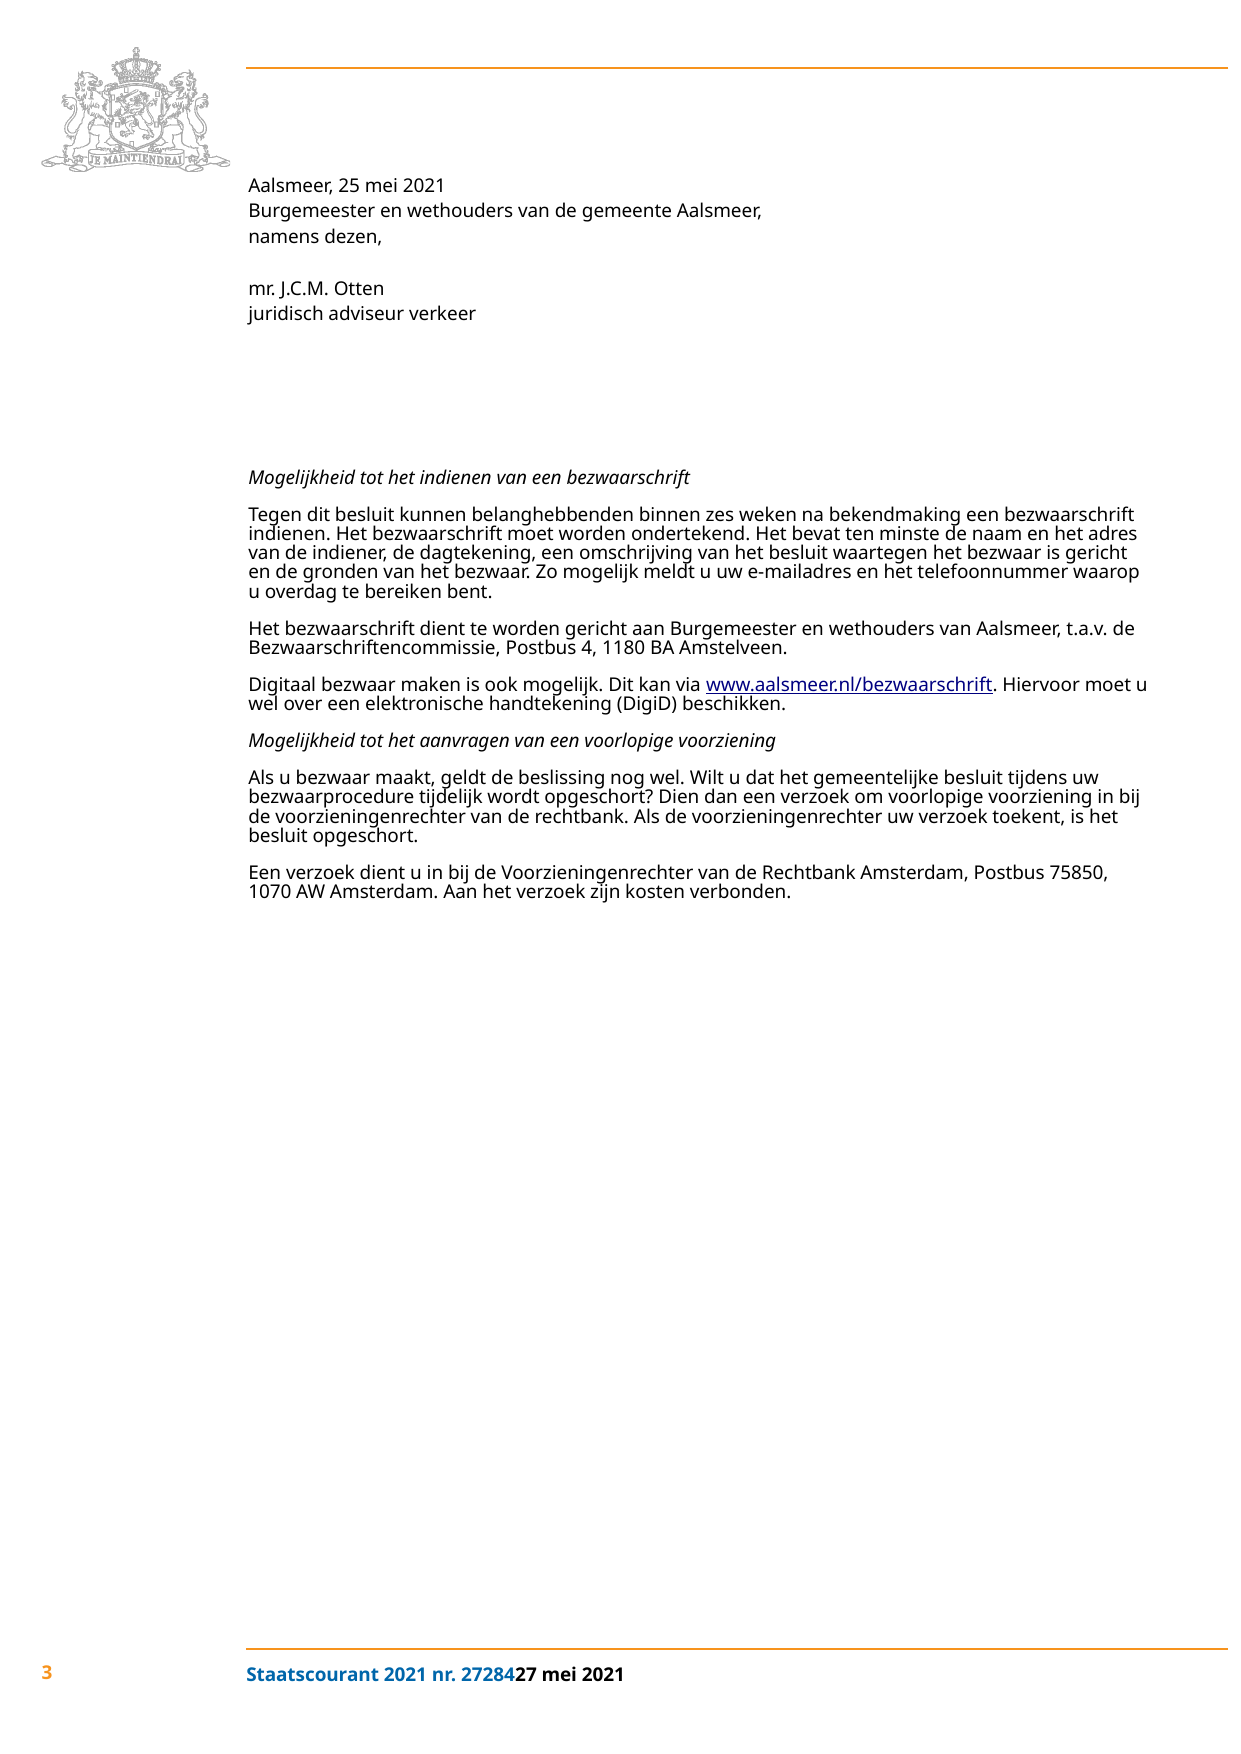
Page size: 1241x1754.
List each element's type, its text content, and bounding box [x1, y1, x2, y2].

text Het bezwaarschrift dient te worden gericht aan Burgemeester en wethouders van Aalsmeer, t.a.v. de Bezwaarschriftencommissie, Postbus 4, 1180 BA Amstelveen. [248, 620, 1152, 658]
text Aalsmeer, 25 mei 2021 [248, 172, 1152, 198]
text Als u bezwaar maakt, geldt de beslissing nog wel. Wilt u dat het gemeentelijke besluit tijdens uw bezwaarprocedure tijdelijk wordt opgeschort? Dien dan een verzoek om voorlopige voorziening in bij de voorzieningenrechter van de rechtbank. Als de voorzieningenrechter uw verzoek toekent, is het besluit opgeschort. [248, 769, 1152, 846]
text Een verzoek dient u in bij de Voorzieningenrechter van de Rechtbank Amsterdam, Postbus 75850, 1070 AW Amsterdam. Aan het verzoek zijn kosten verbonden. [248, 864, 1152, 902]
text Tegen dit besluit kunnen belanghebbenden binnen zes weken na bekendmaking een bezwaarschrift indienen. Het bezwaarschrift moet worden ondertekend. Het bevat ten minste de naam en het adres van de indiener, de dagtekening, een omschrijving van het besluit waartegen het bezwaar is gericht en de gronden van het bezwaar. Zo mogelijk meldt u uw e-mailadres en het telefoonnummer waarop u overdag te bereiken bent. [248, 506, 1152, 602]
picture [41, 47, 231, 172]
text mr. J.C.M. Otten [248, 275, 1152, 301]
text Burgemeester en wethouders van de gemeente Aalsmeer, [248, 198, 1152, 223]
text Mogelijkheid tot het aanvragen van een voorlopige voorziening [248, 732, 1152, 751]
text Digitaal bezwaar maken is ook mogelijk. Dit kan via www.aalsmeer.nl/bezwaarschrift. Hiervoor moet u wel over een elektronische handtekening (DigiD) beschikken. [248, 676, 1152, 714]
text namens dezen, [248, 223, 1152, 249]
text Mogelijkheid tot het indienen van een bezwaarschrift [248, 469, 1152, 488]
text juridisch adviseur verkeer [248, 301, 1152, 326]
